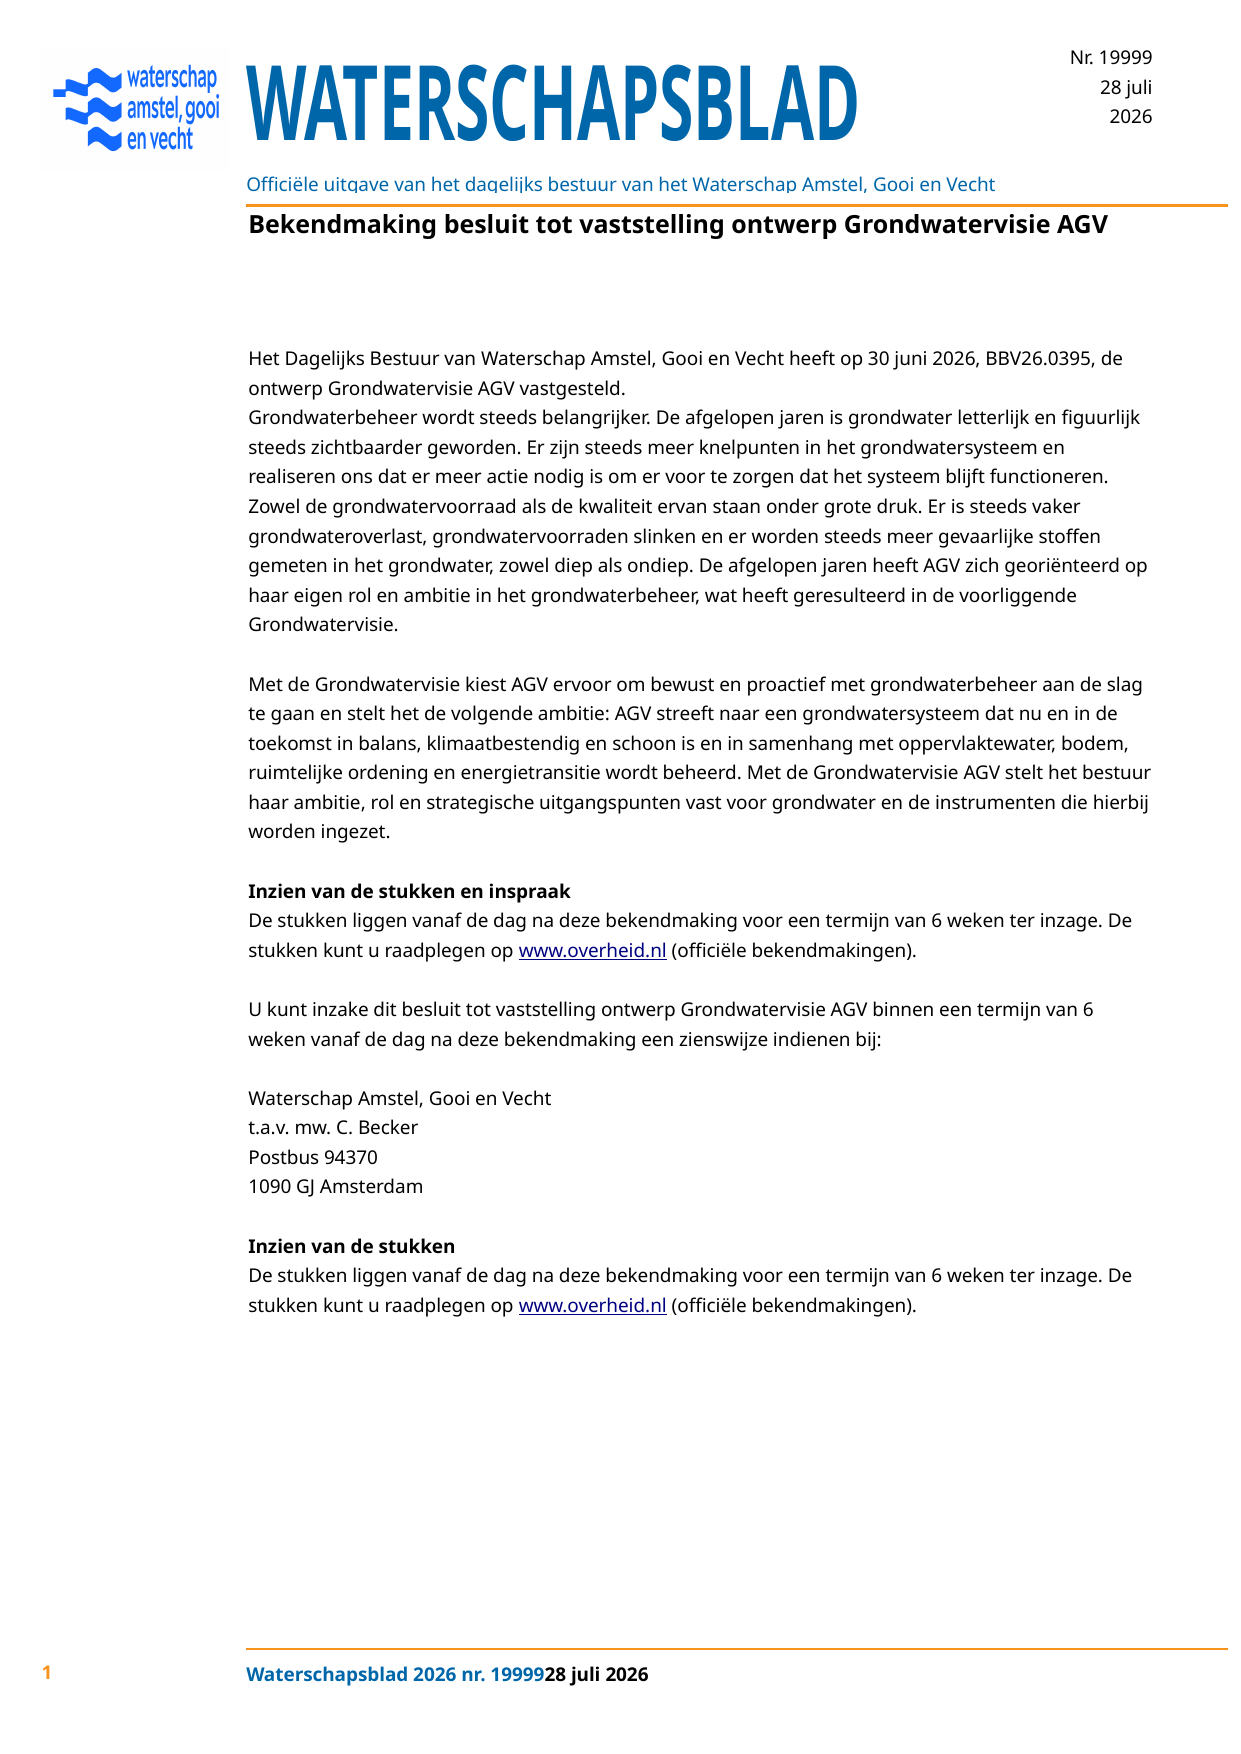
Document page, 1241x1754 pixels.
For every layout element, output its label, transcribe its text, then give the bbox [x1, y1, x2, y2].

text Postbus 94370 [248, 1144, 1152, 1170]
text 1090 GJ Amsterdam [248, 1174, 1152, 1199]
text De stukken liggen vanaf de dag na deze bekendmaking voor een termijn van 6 weken ter inzage. De stukken kunt u raadplegen op www.overheid.nl (officiële bekendmakingen). [248, 1262, 1152, 1318]
text Bekendmaking besluit tot vaststelling ontwerp Grondwatervisie AGV [248, 207, 1152, 241]
text Inzien van de stukken en inspraak [248, 878, 1152, 903]
text Met de Grondwatervisie kiest AGV ervoor om bewust en proactief met grondwaterbeheer aan de slag te gaan en stelt het de volgende ambitie: AGV streeft naar een grondwatersysteem dat nu en in de toekomst in balans, klimaatbestendig en schoon is en in samenhang met oppervlaktewater, bodem, ruimtelijke ordening en energietransitie wordt beheerd. Met de Grondwatervisie AGV stelt het bestuur haar ambitie, rol en strategische uitgangspunten vast voor grondwater en de instrumenten die hierbij worden ingezet. [248, 671, 1152, 844]
text U kunt inzake dit besluit tot vaststelling ontwerp Grondwatervisie AGV binnen een termijn van 6 weken vanaf de dag na deze bekendmaking een zienswijze indienen bij: [248, 996, 1152, 1051]
text Grondwaterbeheer wordt steeds belangrijker. De afgelopen jaren is grondwater letterlijk en figuurlijk steeds zichtbaarder geworden. Er zijn steeds meer knelpunten in het grondwatersysteem en realiseren ons dat er meer actie nodig is om er voor te zorgen dat het systeem blijft functioneren. Zowel de grondwatervoorraad als de kwaliteit ervan staan onder grote druk. Er is steeds vaker grondwateroverlast, grondwatervoorraden slinken en er worden steeds meer gevaarlijke stoffen gemeten in het grondwater, zowel diep als ondiep. De afgelopen jaren heeft AGV zich georiënteerd op haar eigen rol en ambitie in het grondwaterbeheer, wat heeft geresulteerd in de voorliggende Grondwatervisie. [248, 404, 1152, 637]
text Het Dagelijks Bestuur van Waterschap Amstel, Gooi en Vecht heeft op 30 juni 2026, BBV26.0395, de ontwerp Grondwatervisie AGV vastgesteld. [248, 345, 1152, 401]
picture [41, 47, 231, 172]
text Waterschap Amstel, Gooi en Vecht [248, 1085, 1152, 1111]
text De stukken liggen vanaf de dag na deze bekendmaking voor een termijn van 6 weken ter inzage. De stukken kunt u raadplegen op www.overheid.nl (officiële bekendmakingen). [248, 907, 1152, 963]
text t.a.v. mw. C. Becker [248, 1114, 1152, 1140]
text Inzien van de stukken [248, 1233, 1152, 1258]
